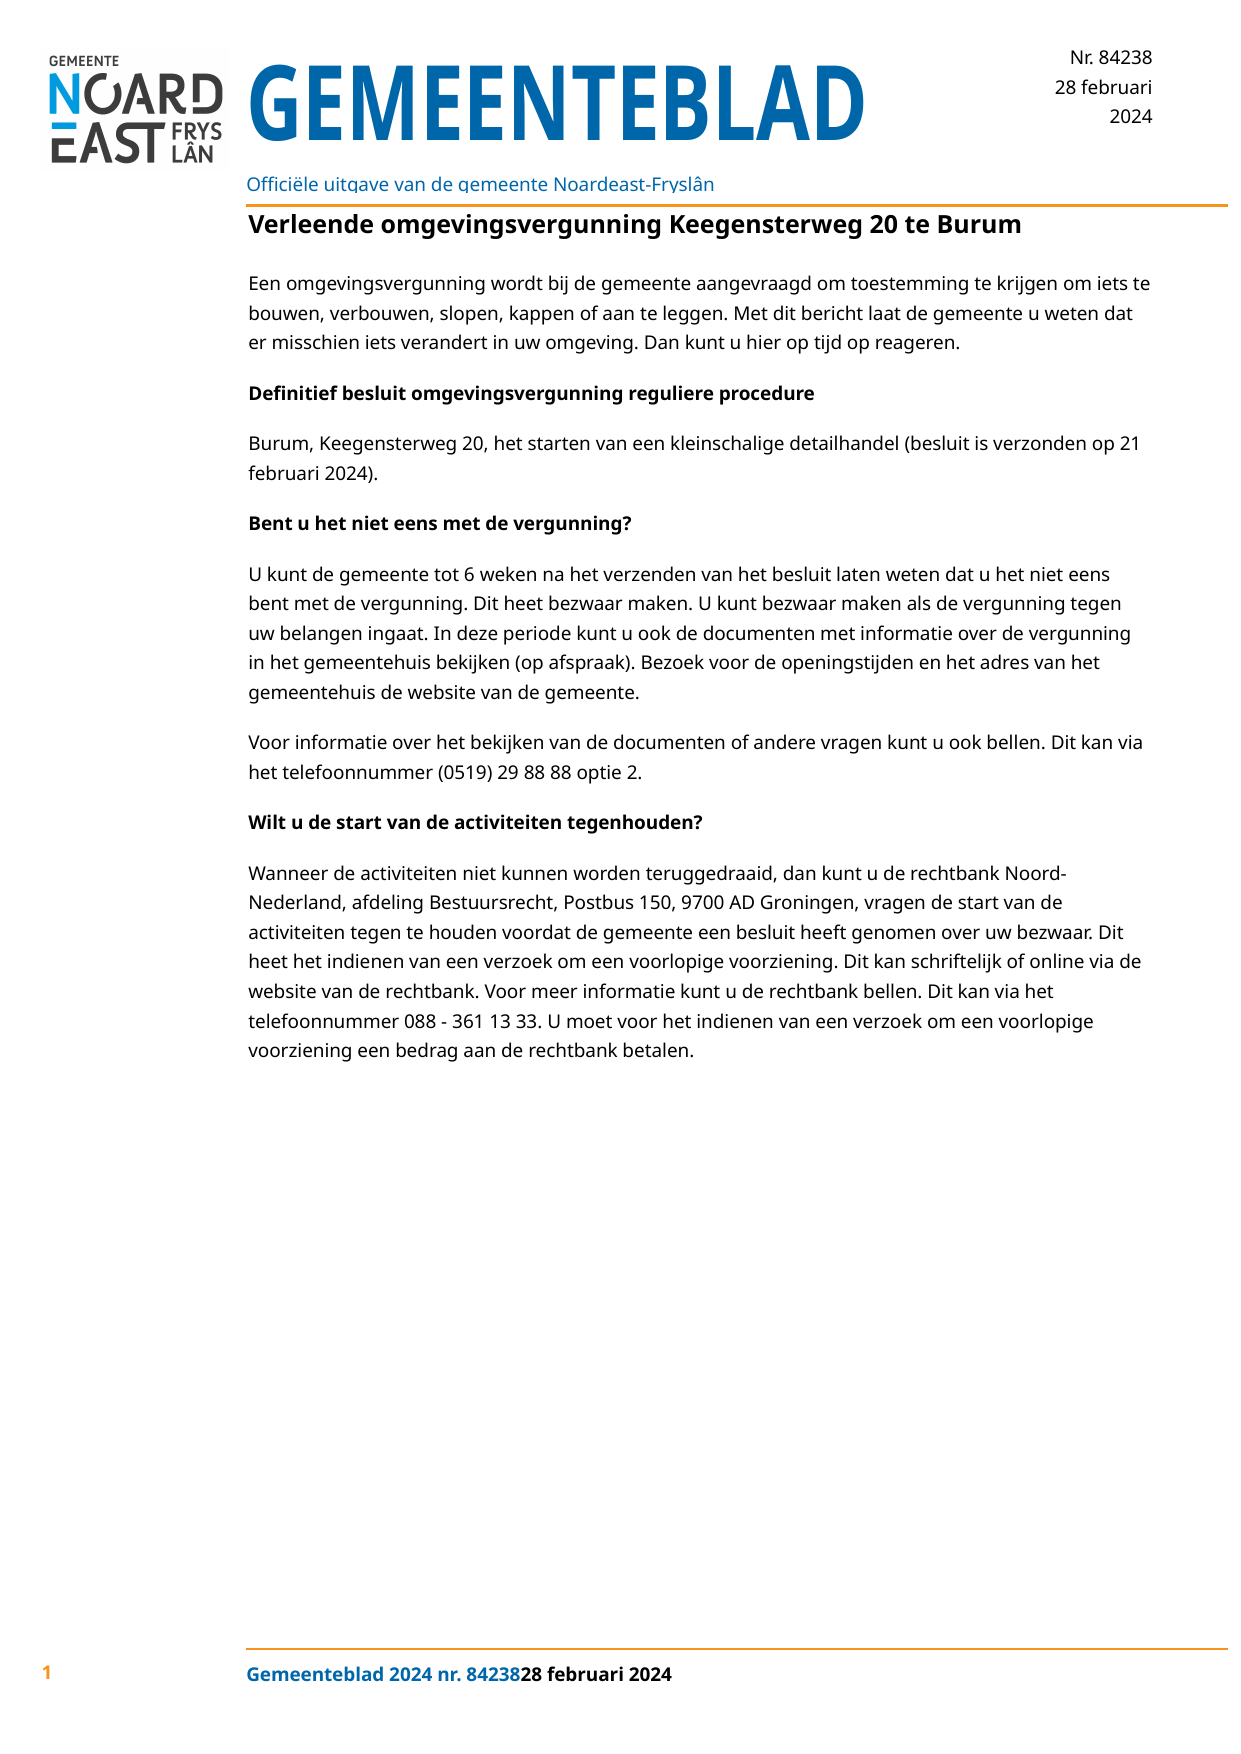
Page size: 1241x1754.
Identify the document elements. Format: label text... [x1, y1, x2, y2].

text Wanneer de activiteiten niet kunnen worden teruggedraaid, dan kunt u de rechtbank Noord-Nederland, afdeling Bestuursrecht, Postbus 150, 9700 AD Groningen, vragen de start van de activiteiten tegen te houden voordat de gemeente een besluit heeft genomen over uw bezwaar. Dit heet het indienen van een verzoek om een voorlopige voorziening. Dit kan schriftelijk of online via de website van de rechtbank. Voor meer informatie kunt u de rechtbank bellen. Dit kan via het telefoonnummer 088 - 361 13 33. U moet voor het indienen van een verzoek om een voorlopige voorziening een bedrag aan de rechtbank betalen. [248, 860, 1152, 1063]
text Voor informatie over het bekijken van de documenten of andere vragen kunt u ook bellen. Dit kan via het telefoonnummer (0519) 29 88 88 optie 2. [248, 729, 1152, 785]
text Burum, Keegensterweg 20, het starten van een kleinschalige detailhandel (besluit is verzonden op 21 februari 2024). [248, 430, 1152, 486]
picture [41, 47, 231, 172]
text Wilt u de start van de activiteiten tegenhouden? [248, 809, 1152, 835]
text Definitief besluit omgevingsvergunning reguliere procedure [248, 380, 1152, 406]
text Verleende omgevingsvergunning Keegensterweg 20 te Burum [248, 207, 1152, 241]
text Bent u het niet eens met de vergunning? [248, 510, 1152, 536]
text Een omgevingsvergunning wordt bij de gemeente aangevraagd om toestemming te krijgen om iets te bouwen, verbouwen, slopen, kappen of aan te leggen. Met dit bericht laat de gemeente u weten dat er misschien iets verandert in uw omgeving. Dan kunt u hier op tijd op reageren. [248, 270, 1152, 355]
text U kunt de gemeente tot 6 weken na het verzenden van het besluit laten weten dat u het niet eens bent met de vergunning. Dit heet bezwaar maken. U kunt bezwaar maken als de vergunning tegen uw belangen ingaat. In deze periode kunt u ook de documenten met informatie over de vergunning in het gemeentehuis bekijken (op afspraak). Bezoek voor de openingstijden en het adres van het gemeentehuis de website van de gemeente. [248, 561, 1152, 705]
